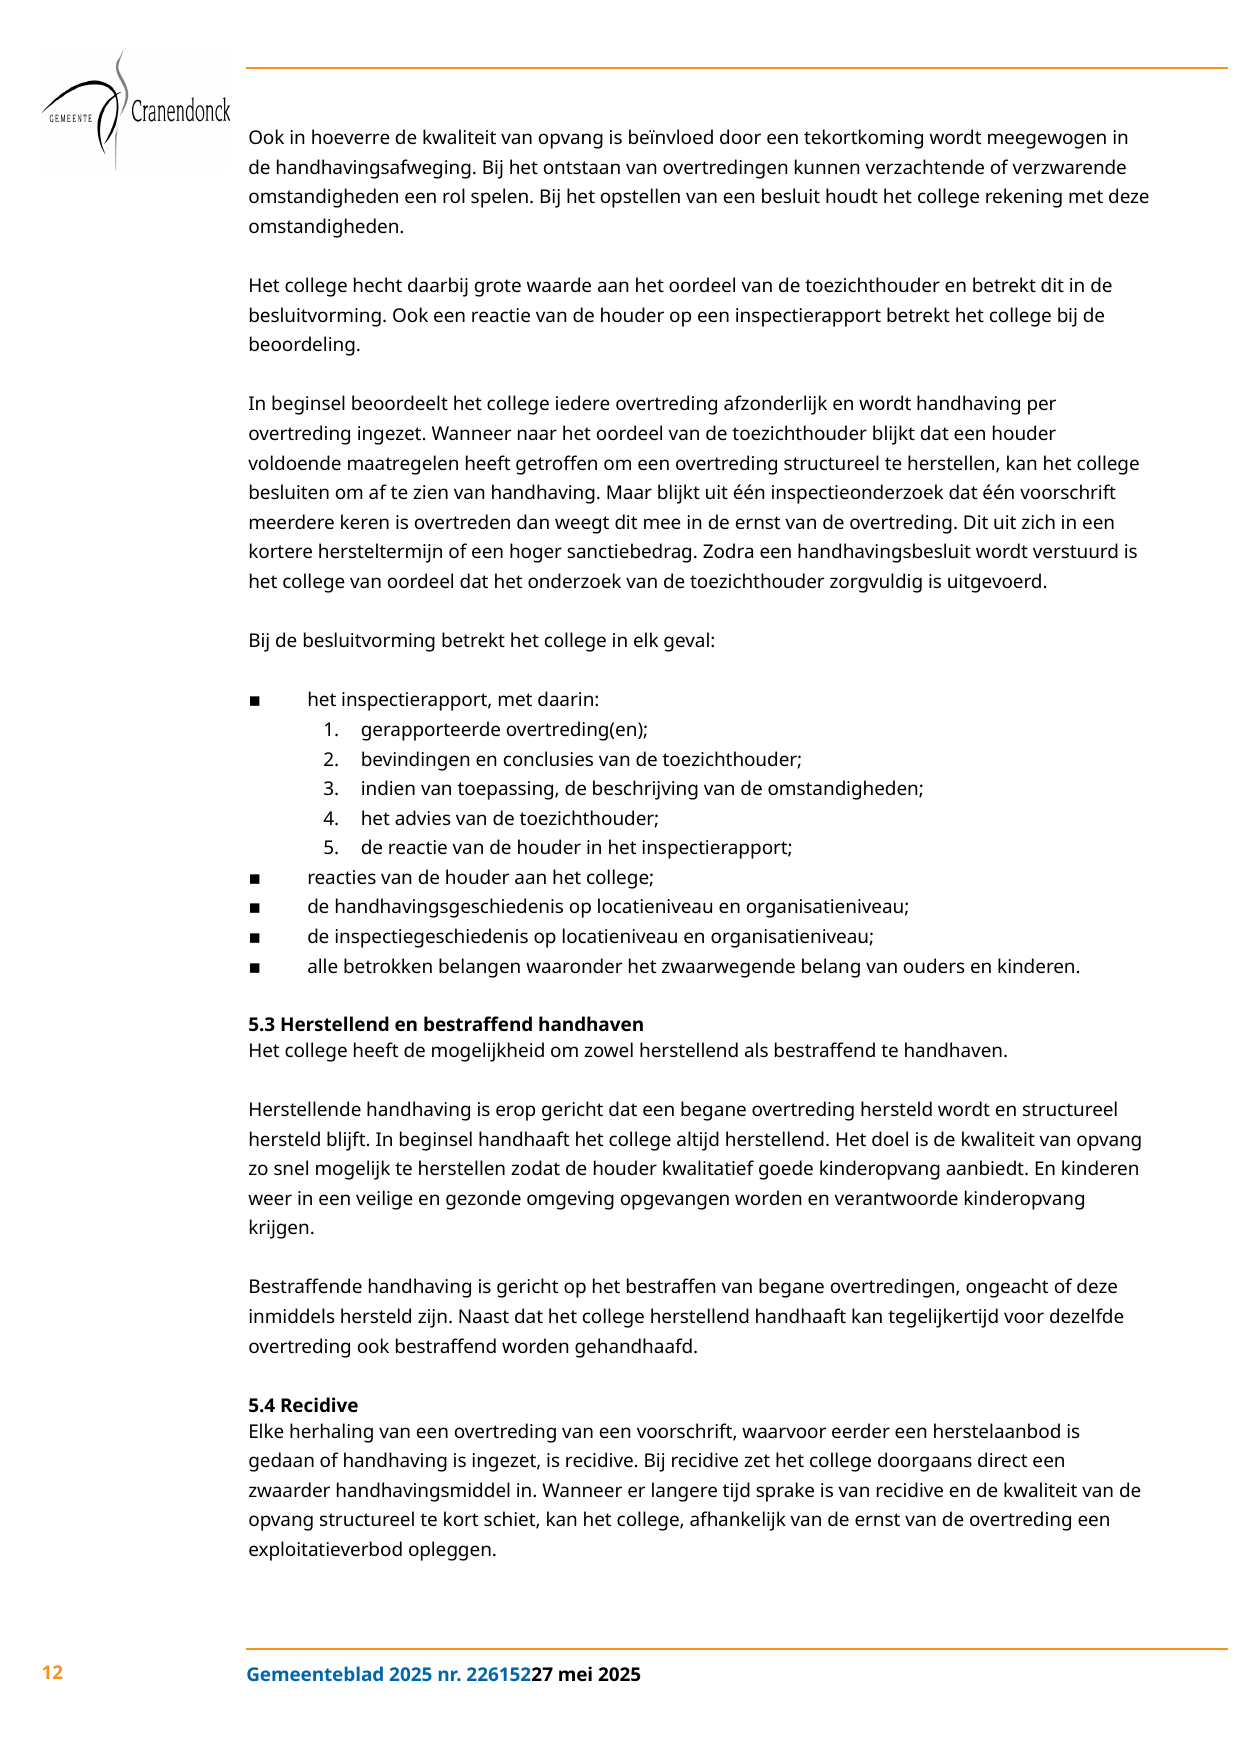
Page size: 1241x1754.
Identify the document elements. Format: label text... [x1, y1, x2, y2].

text Elke herhaling van een overtreding van een voorschrift, waarvoor eerder een herstelaanbod is gedaan of handhaving is ingezet, is recidive. Bij recidive zet het college doorgaans direct een zwaarder handhavingsmiddel in. Wanneer er langere tijd sprake is van recidive en de kwaliteit van de opvang structureel te kort schiet, kan het college, afhankelijk van de ernst van de overtreding een exploitatieverbod opleggen. [248, 1418, 1152, 1562]
text Het college hecht daarbij grote waarde aan het oordeel van de toezichthouder en betrekt dit in de besluitvorming. Ook een reactie van de houder op een inspectierapport betrekt het college bij de beoordeling. [248, 272, 1152, 357]
text 5.4 Recidive [248, 1392, 1152, 1418]
picture [41, 47, 231, 172]
text Ook in hoeverre de kwaliteit van opvang is beïnvloed door een tekortkoming wordt meegewogen in de handhavingsafweging. Bij het ontstaan van overtredingen kunnen verzachtende of verzwarende omstandigheden een rol spelen. Bij het opstellen van een besluit houdt het college rekening met deze omstandigheden. [248, 124, 1152, 239]
text 5.3 Herstellend en bestraffend handhaven [248, 1011, 1152, 1037]
text Bestraffende handhaving is gericht op het bestraffen van begane overtredingen, ongeacht of deze inmiddels hersteld zijn. Naast dat het college herstellend handhaaft kan tegelijkertijd voor dezelfde overtreding ook bestraffend worden gehandhaafd. [248, 1274, 1152, 1359]
text Het college heeft de mogelijkheid om zowel herstellend als bestraffend te handhaven. [248, 1037, 1152, 1063]
table_header Bij de besluitvorming betrekt het college in elk geval: het inspectierapport, met daarin: gerapporteerde overtreding(en); bevindingen en conclusies van de toezichthouder; indien van toepassing, de beschrijving van de omstandigheden; het advies van de toezichthouder; de reactie van de houder in het inspectierapport; reacties van de houder aan het college; de handhavingsgeschiedenis op locatieniveau en organisatieniveau; de inspectiegeschiedenis op locatieniveau en organisatieniveau; alle betrokken belangen waaronder het zwaarwegende belang van ouders en kinderen. [248, 628, 1152, 978]
text In beginsel beoordeelt het college iedere overtreding afzonderlijk en wordt handhaving per overtreding ingezet. Wanneer naar het oordeel van de toezichthouder blijkt dat een houder voldoende maatregelen heeft getroffen om een overtreding structureel te herstellen, kan het college besluiten om af te zien van handhaving. Maar blijkt uit één inspectieonderzoek dat één voorschrift meerdere keren is overtreden dan weegt dit mee in de ernst van de overtreding. Dit uit zich in een kortere hersteltermijn of een hoger sanctiebedrag. Zodra een handhavingsbesluit wordt verstuurd is het college van oordeel dat het onderzoek van de toezichthouder zorgvuldig is uitgevoerd. [248, 391, 1152, 594]
text Herstellende handhaving is erop gericht dat een begane overtreding hersteld wordt en structureel hersteld blijft. In beginsel handhaaft het college altijd herstellend. Het doel is de kwaliteit van opvang zo snel mogelijk te herstellen zodat de houder kwalitatief goede kinderopvang aanbiedt. En kinderen weer in een veilige en gezonde omgeving opgevangen worden en verantwoorde kinderopvang krijgen. [248, 1096, 1152, 1240]
